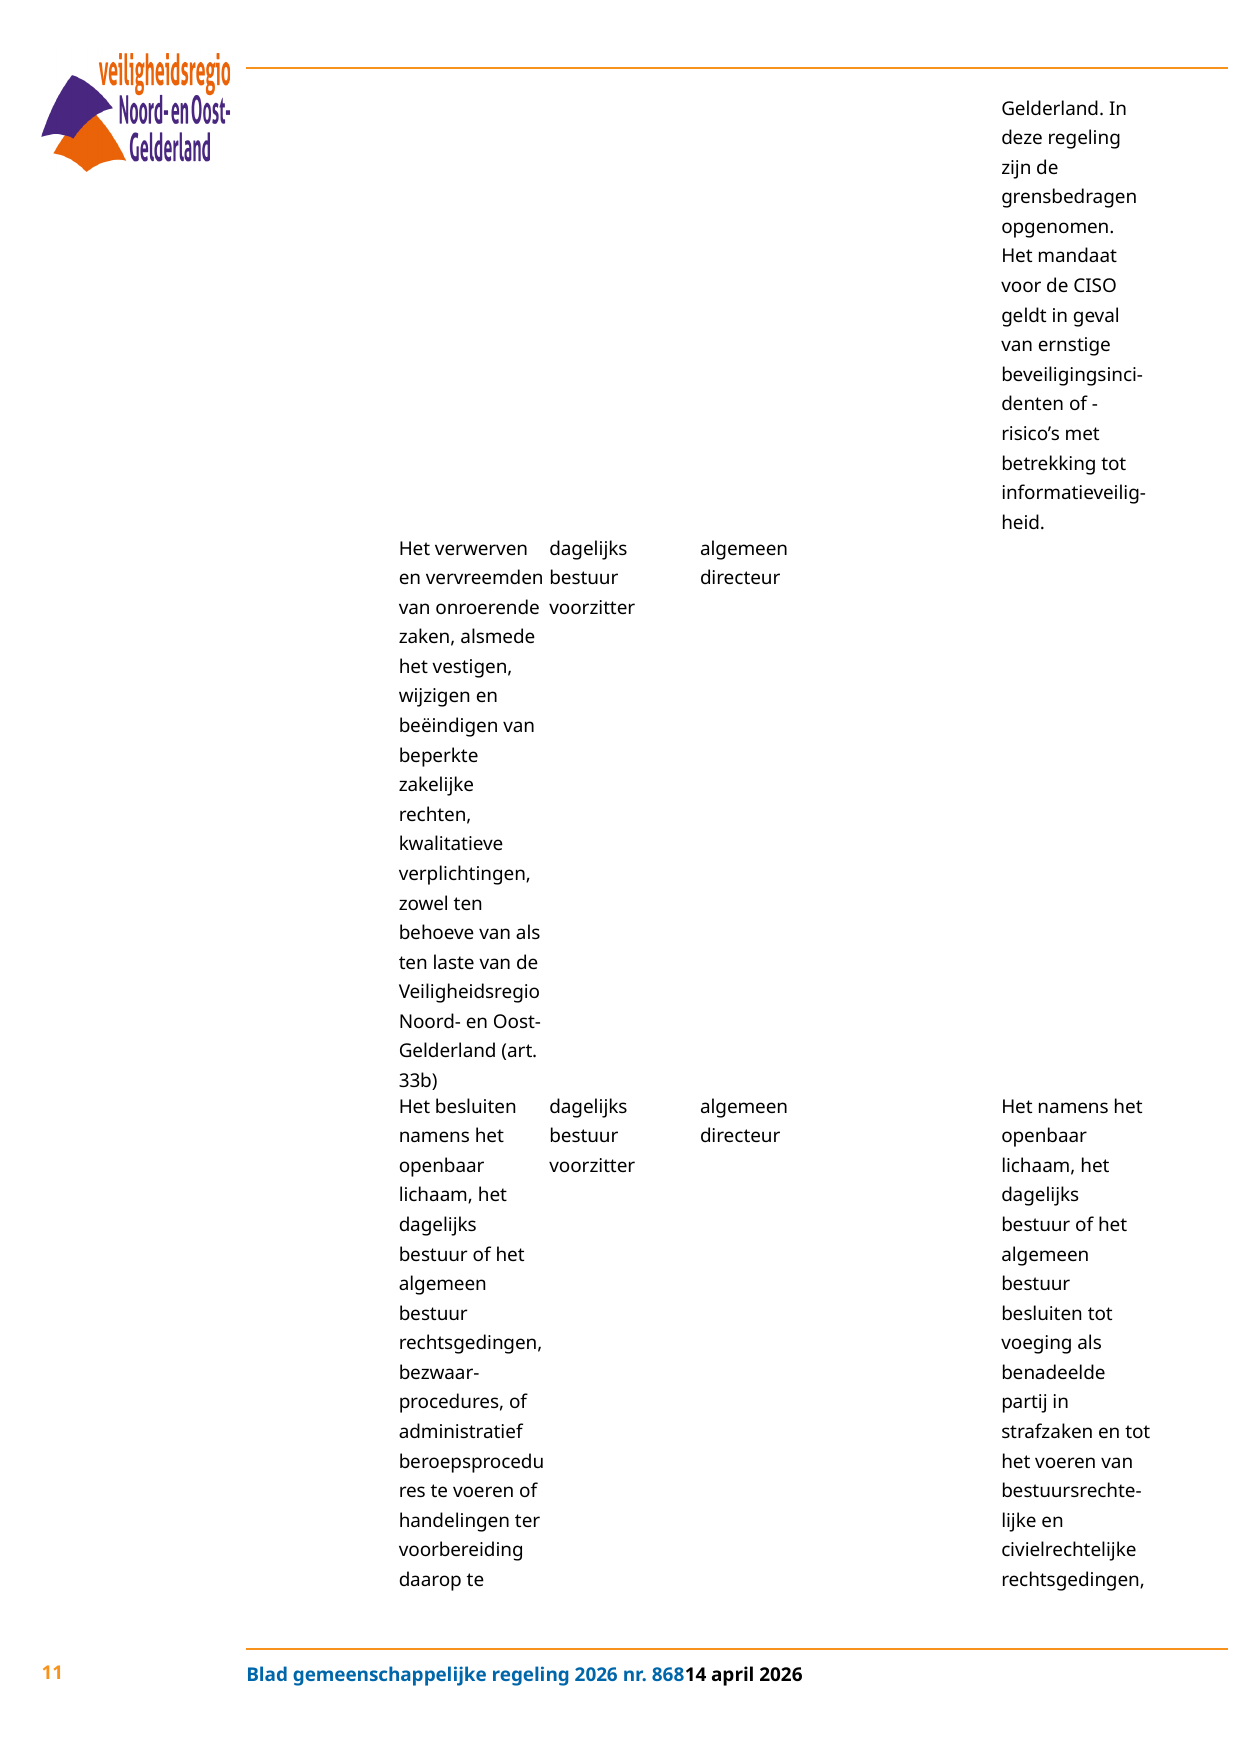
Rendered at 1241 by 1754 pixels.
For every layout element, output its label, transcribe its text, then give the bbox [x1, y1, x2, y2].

table_cell [850, 1093, 1001, 1592]
table_cell Gelderland. In deze regeling zijn de grensbedragen opgenomen. Het mandaat voor de CISO geldt in geval van ernstige beveiligingsinci-denten of -risico’s met betrekking tot informatieveilig-heid. [1001, 95, 1152, 535]
table_cell [850, 535, 1001, 1093]
table_cell [549, 95, 700, 535]
table_cell [700, 95, 850, 535]
table_cell Het besluiten namens het openbaar lichaam, het dagelijks bestuur of het algemeen bestuur rechtsgedingen, bezwaar-procedures, of administratief beroepsprocedures te voeren of handelingen ter voorbereiding daarop te [399, 1093, 549, 1592]
table_cell dagelijks bestuur voorzitter [549, 1093, 700, 1592]
table_cell Het verwerven en vervreemden van onroerende zaken, alsmede het vestigen, wijzigen en beëindigen van beperkte zakelijke rechten, kwalitatieve verplichtingen, zowel ten behoeve van als ten laste van de Veiligheidsregio Noord- en Oost-Gelderland (art. 33b) [399, 535, 549, 1093]
table_cell [399, 95, 549, 535]
picture [41, 47, 231, 172]
table_cell [850, 95, 1001, 535]
table_cell algemeen directeur [700, 535, 850, 1093]
table_cell algemeen directeur [700, 1093, 850, 1592]
table_cell dagelijks bestuur voorzitter [549, 535, 700, 1093]
table_cell [248, 1093, 398, 1592]
table_cell Het namens het openbaar lichaam, het dagelijks bestuur of het algemeen bestuur besluiten tot voeging als benadeelde partij in strafzaken en tot het voeren van bestuursrechte-lijke en civielrechtelijke rechtsgedingen, [1001, 1093, 1152, 1592]
table_cell [1001, 535, 1152, 1093]
table_cell [248, 95, 398, 535]
table_cell [248, 535, 398, 1093]
